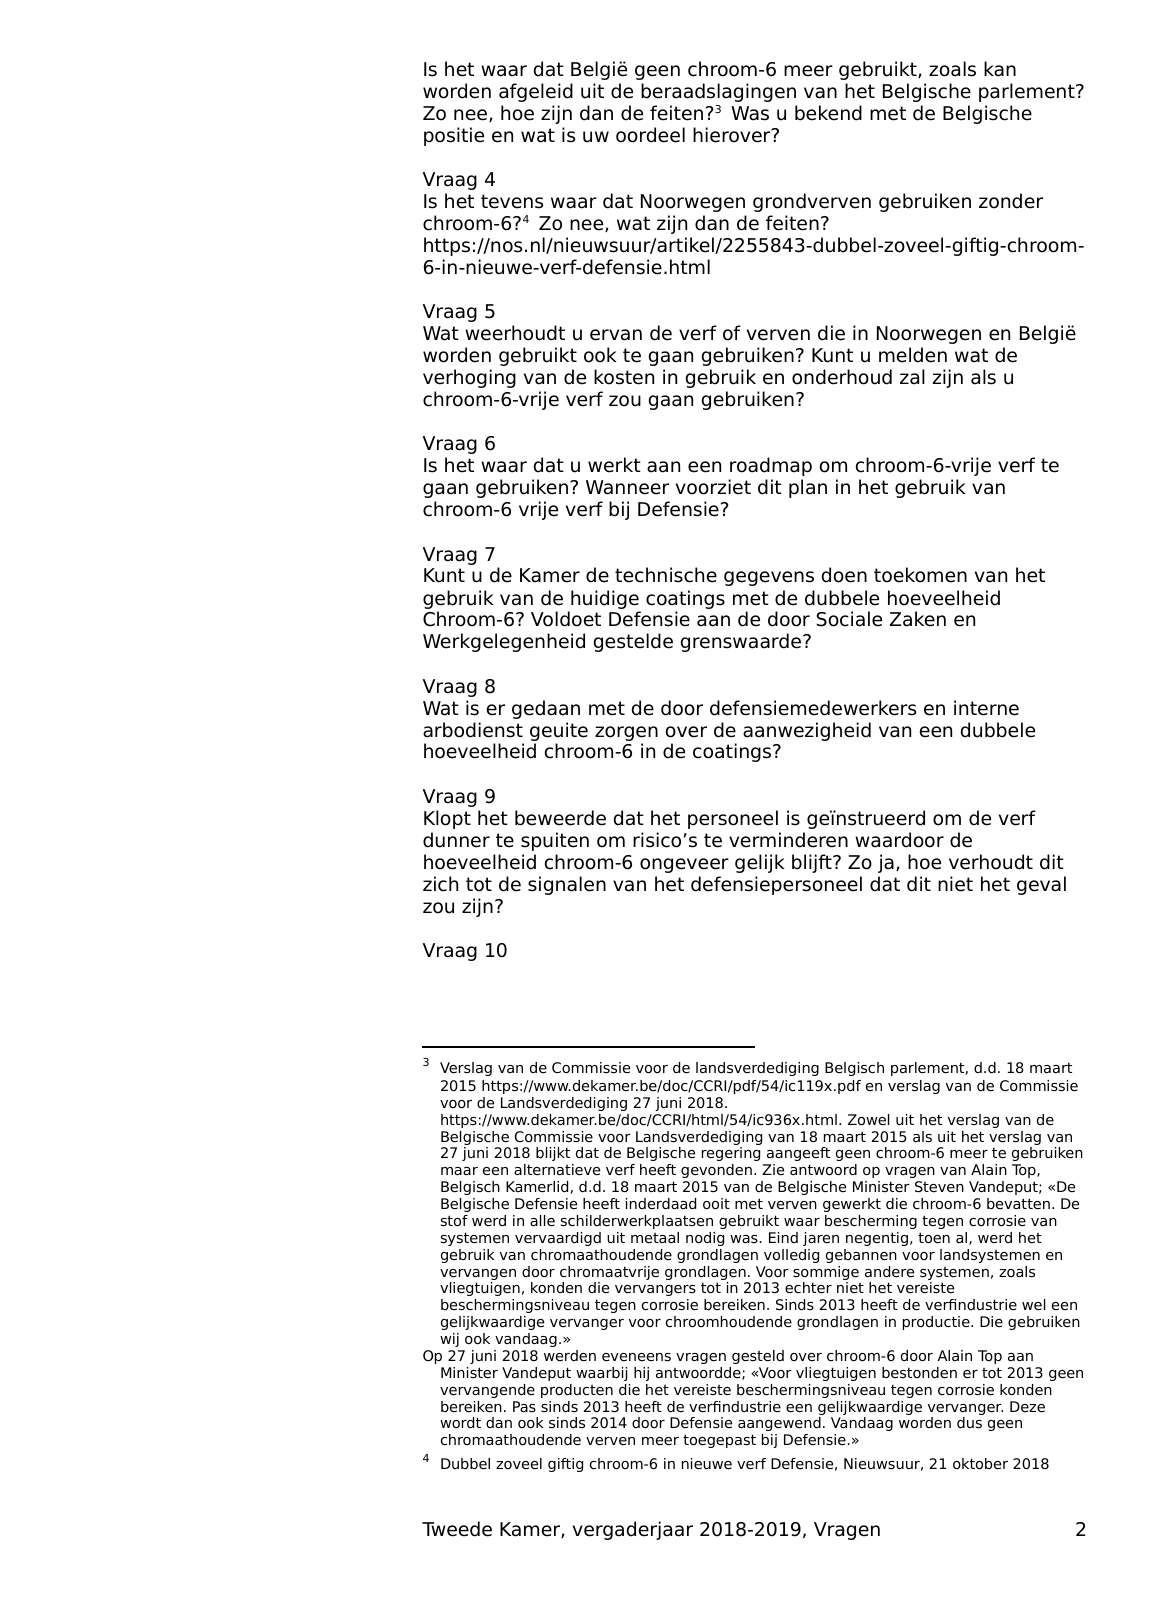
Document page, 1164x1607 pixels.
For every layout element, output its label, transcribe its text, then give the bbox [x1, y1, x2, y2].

text Op 27 juni 2018 werden eveneens vragen gesteld over chroom-6 door Alain Top aan Minister Vandeput waarbij hij antwoordde; «Voor vliegtuigen bestonden er tot 2013 geen vervangende producten die het vereiste beschermingsniveau tegen corrosie konden bereiken. Pas sinds 2013 heeft de verfindustrie een gelijkwaardige vervanger. Deze wordt dan ook sinds 2014 door Defensie aangewend. Vandaag worden dus geen chromaathoudende verven meer toegepast bij Defensie.» [422, 1348, 1087, 1449]
text Dubbel zoveel giftig chroom-6 in nieuwe verf Defensie, Nieuwsuur, 21 oktober 2018 [422, 1452, 1087, 1474]
text Kunt u de Kamer de technische gegevens doen toekomen van het gebruik van de huidige coatings met de dubbele hoeveelheid Chroom-6? Voldoet Defensie aan de door Sociale Zaken en Werkgelegenheid gestelde grenswaarde? [422, 565, 1087, 653]
text Klopt het beweerde dat het personeel is geïnstrueerd om de verf dunner te spuiten om risico’s te verminderen waardoor de hoeveelheid chroom-6 ongeveer gelijk blijft? Zo ja, hoe verhoudt dit zich tot de signalen van het defensiepersoneel dat dit niet het geval zou zijn? [422, 808, 1087, 917]
text Vraag 4 [422, 169, 1087, 191]
text Is het waar dat u werkt aan een roadmap om chroom-6-vrije verf te gaan gebruiken? Wanneer voorziet dit plan in het gebruik van chroom-6 vrije verf bij Defensie? [422, 455, 1087, 521]
text Vraag 7 [422, 543, 1087, 565]
text Vraag 9 [422, 786, 1087, 808]
text https://nos.nl/nieuwsuur/artikel/2255843-dubbel-zoveel-giftig-chroom-6-in-nieuwe-verf-defensie.html [422, 235, 1087, 279]
text Verslag van de Commissie voor de landsverdediging Belgisch parlement, d.d. 18 maart 2015 https://www.dekamer.be/doc/CCRI/pdf/54/ic119x.pdf en verslag van de Commissie voor de Landsverdediging 27 juni 2018. https://www.dekamer.be/doc/CCRI/html/54/ic936x.html. Zowel uit het verslag van de Belgische Commissie voor Landsverdediging van 18 maart 2015 als uit het verslag van 27 juni 2018 blijkt dat de Belgische regering aangeeft geen chroom-6 meer te gebruiken maar een alternatieve verf heeft gevonden. Zie antwoord op vragen van Alain Top, Belgisch Kamerlid, d.d. 18 maart 2015 van de Belgische Minister Steven Vandeput; «De Belgische Defensie heeft inderdaad ooit met verven gewerkt die chroom-6 bevatten. De stof werd in alle schilderwerkplaatsen gebruikt waar bescherming tegen corrosie van systemen vervaardigd uit metaal nodig was. Eind jaren negentig, toen al, werd het gebruik van chromaathoudende grondlagen volledig gebannen voor landsystemen en vervangen door chromaatvrije grondlagen. Voor sommige andere systemen, zoals vliegtuigen, konden die vervangers tot in 2013 echter niet het vereiste beschermingsniveau tegen corrosie bereiken. Sinds 2013 heeft de verfindustrie wel een gelijkwaardige vervanger voor chroomhoudende grondlagen in productie. Die gebruiken wij ook vandaag.» [422, 1056, 1087, 1348]
text Vraag 6 [422, 433, 1087, 455]
text Vraag 10 [422, 940, 1087, 962]
text Is het tevens waar dat Noorwegen grondverven gebruiken zonder chroom-6? Zo nee, wat zijn dan de feiten? [422, 191, 1087, 235]
text Vraag 5 [422, 301, 1087, 323]
text Is het waar dat België geen chroom-6 meer gebruikt, zoals kan worden afgeleid uit de beraadslagingen van het Belgische parlement? Zo nee, hoe zijn dan de feiten? Was u bekend met de Belgische positie en wat is uw oordeel hierover? [422, 59, 1087, 147]
text Wat is er gedaan met de door defensiemedewerkers en interne arbodienst geuite zorgen over de aanwezigheid van een dubbele hoeveelheid chroom-6 in de coatings? [422, 697, 1087, 763]
text Wat weerhoudt u ervan de verf of verven die in Noorwegen en België worden gebruikt ook te gaan gebruiken? Kunt u melden wat de verhoging van de kosten in gebruik en onderhoud zal zijn als u chroom-6-vrije verf zou gaan gebruiken? [422, 323, 1087, 411]
text Vraag 8 [422, 676, 1087, 697]
